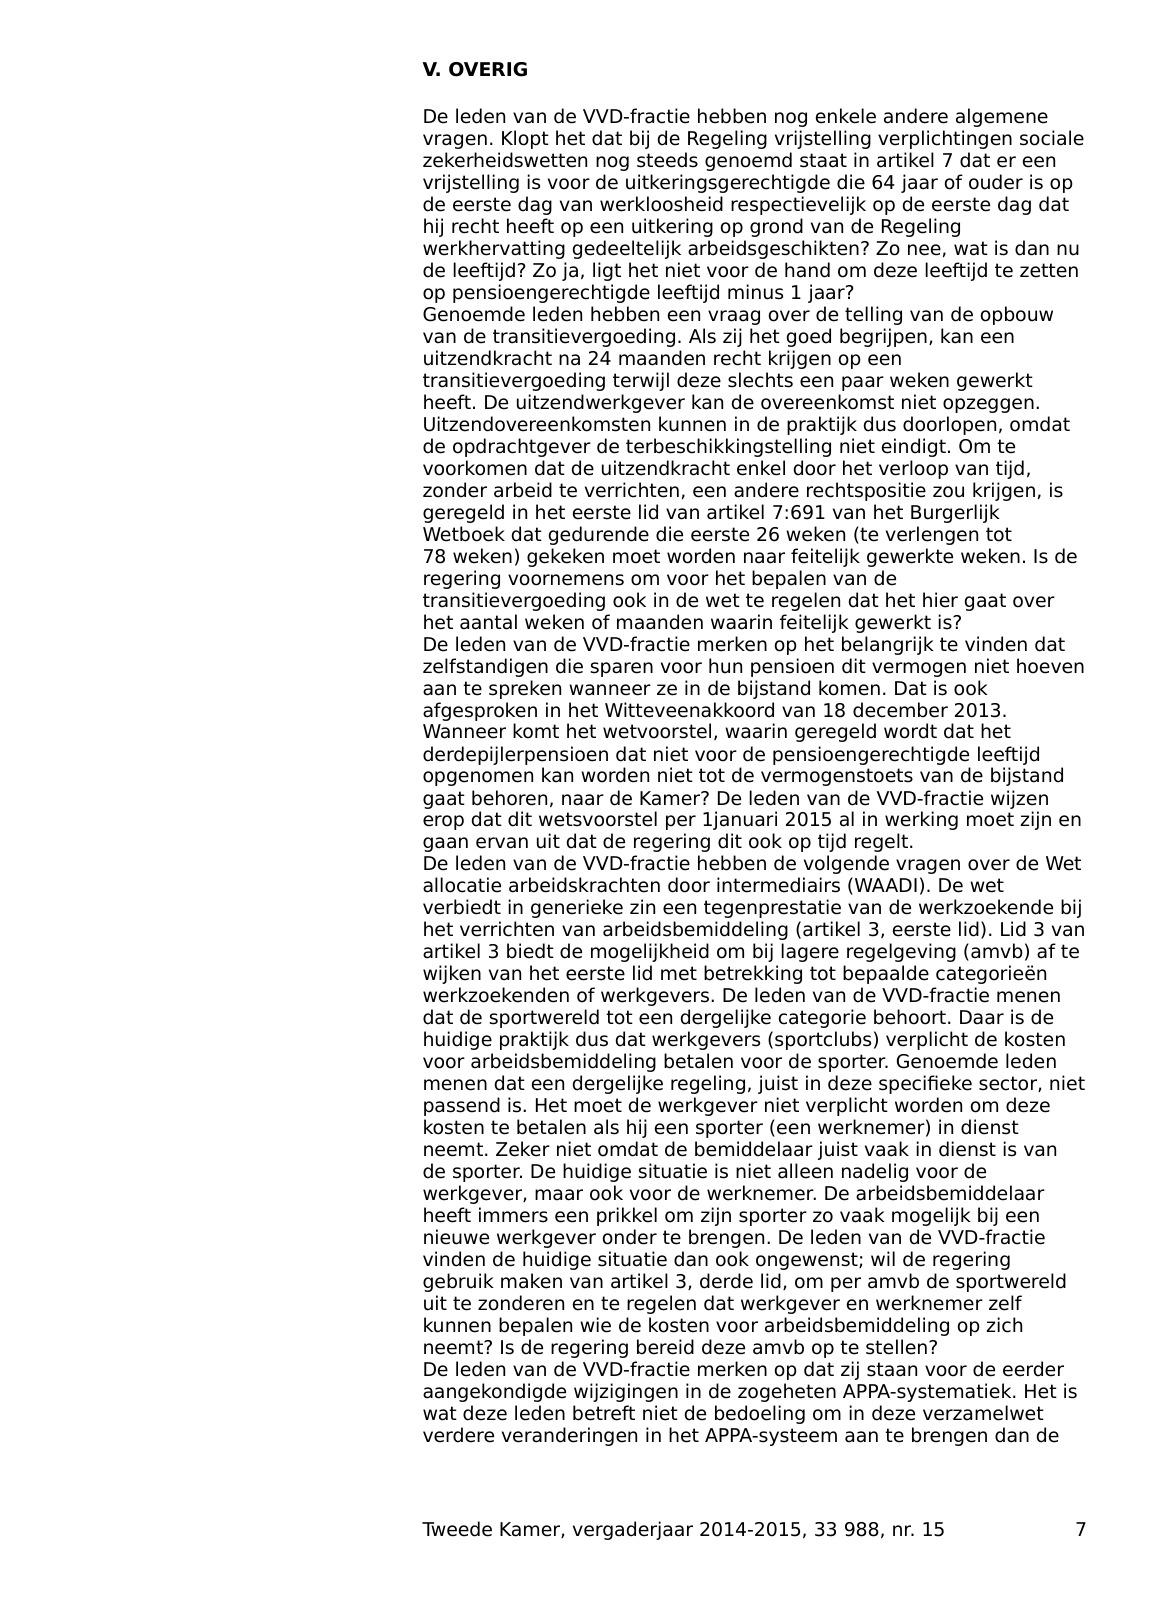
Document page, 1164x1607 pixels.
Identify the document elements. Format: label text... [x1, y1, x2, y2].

subtitle V. OVERIG [422, 59, 1087, 81]
text De leden van de VVD-fractie hebben nog enkele andere algemene vragen. Klopt het dat bij de Regeling vrijstelling verplichtingen sociale zekerheidswetten nog steeds genoemd staat in artikel 7 dat er een vrijstelling is voor de uitkeringsgerechtigde die 64 jaar of ouder is op de eerste dag van werkloosheid respectievelijk op de eerste dag dat hij recht heeft op een uitkering op grond van de Regeling werkhervatting gedeeltelijk arbeidsgeschikten? Zo nee, wat is dan nu de leeftijd? Zo ja, ligt het niet voor de hand om deze leeftijd te zetten op pensioengerechtigde leeftijd minus 1 jaar? [422, 106, 1087, 304]
text De leden van de VVD-fractie hebben de volgende vragen over de Wet allocatie arbeidskrachten door intermediairs (WAADI). De wet verbiedt in generieke zin een tegenprestatie van de werkzoekende bij het verrichten van arbeidsbemiddeling (artikel 3, eerste lid). Lid 3 van artikel 3 biedt de mogelijkheid om bij lagere regelgeving (amvb) af te wijken van het eerste lid met betrekking tot bepaalde categorieën werkzoekenden of werkgevers. De leden van de VVD-fractie menen dat de sportwereld tot een dergelijke categorie behoort. Daar is de huidige praktijk dus dat werkgevers (sportclubs) verplicht de kosten voor arbeidsbemiddeling betalen voor de sporter. Genoemde leden menen dat een dergelijke regeling, juist in deze specifieke sector, niet passend is. Het moet de werkgever niet verplicht worden om deze kosten te betalen als hij een sporter (een werknemer) in dienst neemt. Zeker niet omdat de bemiddelaar juist vaak in dienst is van de sporter. De huidige situatie is niet alleen nadelig voor de werkgever, maar ook voor de werknemer. De arbeidsbemiddelaar heeft immers een prikkel om zijn sporter zo vaak mogelijk bij een nieuwe werkgever onder te brengen. De leden van de VVD-fractie vinden de huidige situatie dan ook ongewenst; wil de regering gebruik maken van artikel 3, derde lid, om per amvb de sportwereld uit te zonderen en te regelen dat werkgever en werknemer zelf kunnen bepalen wie de kosten voor arbeidsbemiddeling op zich neemt? Is de regering bereid deze amvb op te stellen? [422, 853, 1087, 1359]
text De leden van de VVD-fractie merken op het belangrijk te vinden dat zelfstandigen die sparen voor hun pensioen dit vermogen niet hoeven aan te spreken wanneer ze in de bijstand komen. Dat is ook afgesproken in het Witteveenakkoord van 18 december 2013. Wanneer komt het wetvoorstel, waarin geregeld wordt dat het derdepijlerpensioen dat niet voor de pensioengerechtigde leeftijd opgenomen kan worden niet tot de vermogenstoets van de bijstand gaat behoren, naar de Kamer? De leden van de VVD-fractie wijzen erop dat dit wetsvoorstel per 1januari 2015 al in werking moet zijn en gaan ervan uit dat de regering dit ook op tijd regelt. [422, 633, 1087, 853]
text Genoemde leden hebben een vraag over de telling van de opbouw van de transitievergoeding. Als zij het goed begrijpen, kan een uitzendkracht na 24 maanden recht krijgen op een transitievergoeding terwijl deze slechts een paar weken gewerkt heeft. De uitzendwerkgever kan de overeenkomst niet opzeggen. Uitzendovereenkomsten kunnen in de praktijk dus doorlopen, omdat de opdrachtgever de terbeschikkingstelling niet eindigt. Om te voorkomen dat de uitzendkracht enkel door het verloop van tijd, zonder arbeid te verrichten, een andere rechtspositie zou krijgen, is geregeld in het eerste lid van artikel 7:691 van het Burgerlijk Wetboek dat gedurende die eerste 26 weken (te verlengen tot 78 weken) gekeken moet worden naar feitelijk gewerkte weken. Is de regering voornemens om voor het bepalen van de transitievergoeding ook in de wet te regelen dat het hier gaat over het aantal weken of maanden waarin feitelijk gewerkt is? [422, 304, 1087, 633]
text De leden van de VVD-fractie merken op dat zij staan voor de eerder aangekondigde wijzigingen in de zogeheten APPA-systematiek. Het is wat deze leden betreft niet de bedoeling om in deze verzamelwet verdere veranderingen in het APPA-systeem aan te brengen dan de [422, 1359, 1087, 1447]
